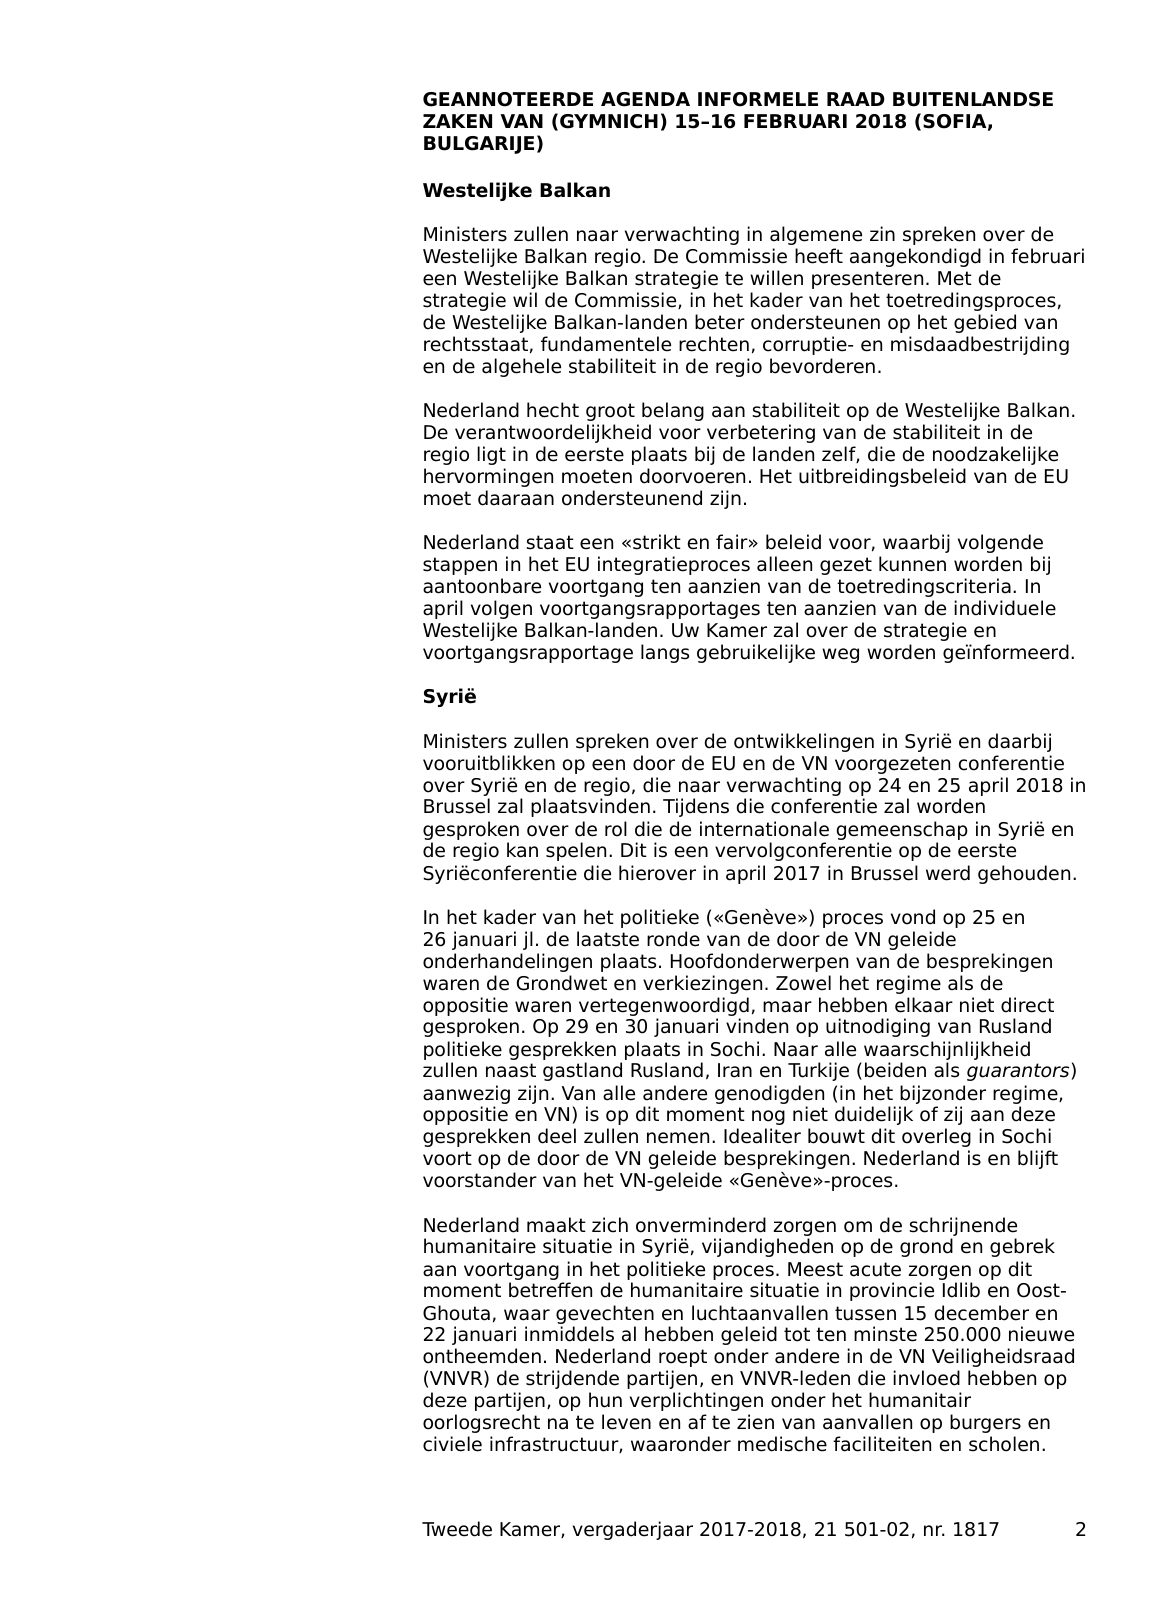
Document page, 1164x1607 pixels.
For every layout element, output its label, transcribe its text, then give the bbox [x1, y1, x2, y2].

text Ministers zullen spreken over de ontwikkelingen in Syrië en daarbij vooruitblikken op een door de EU en de VN voorgezeten conferentie over Syrië en de regio, die naar verwachting op 24 en 25 april 2018 in Brussel zal plaatsvinden. Tijdens die conferentie zal worden gesproken over de rol die de internationale gemeenschap in Syrië en de regio kan spelen. Dit is een vervolgconferentie op de eerste Syriëconferentie die hierover in april 2017 in Brussel werd gehouden. [422, 731, 1087, 884]
subtitle Westelijke Balkan [422, 180, 1087, 202]
text Ministers zullen naar verwachting in algemene zin spreken over de Westelijke Balkan regio. De Commissie heeft aangekondigd in februari een Westelijke Balkan strategie te willen presenteren. Met de strategie wil de Commissie, in het kader van het toetredingsproces, de Westelijke Balkan-landen beter ondersteunen op het gebied van rechtsstaat, fundamentele rechten, corruptie- en misdaadbestrijding en de algehele stabiliteit in de regio bevorderen. [422, 224, 1087, 378]
text In het kader van het politieke («Genève») proces vond op 25 en 26 januari jl. de laatste ronde van de door de VN geleide onderhandelingen plaats. Hoofdonderwerpen van de besprekingen waren de Grondwet en verkiezingen. Zowel het regime als de oppositie waren vertegenwoordigd, maar hebben elkaar niet direct gesproken. Op 29 en 30 januari vinden op uitnodiging van Rusland politieke gesprekken plaats in Sochi. Naar alle waarschijnlijkheid zullen naast gastland Rusland, Iran en Turkije (beiden als guarantors) aanwezig zijn. Van alle andere genodigden (in het bijzonder regime, oppositie en VN) is op dit moment nog niet duidelijk of zij aan deze gesprekken deel zullen nemen. Idealiter bouwt dit overleg in Sochi voort op de door de VN geleide besprekingen. Nederland is en blijft voorstander van het VN-geleide «Genève»-proces. [422, 907, 1087, 1192]
subtitle Syrië [422, 686, 1087, 708]
text Nederland maakt zich onverminderd zorgen om de schrijnende humanitaire situatie in Syrië, vijandigheden op de grond en gebrek aan voortgang in het politieke proces. Meest acute zorgen op dit moment betreffen de humanitaire situatie in provincie Idlib en Oost-Ghouta, waar gevechten en luchtaanvallen tussen 15 december en 22 januari inmiddels al hebben geleid tot ten minste 250.000 nieuwe ontheemden. Nederland roept onder andere in de VN Veiligheidsraad (VNVR) de strijdende partijen, en VNVR-leden die invloed hebben op deze partijen, op hun verplichtingen onder het humanitair oorlogsrecht na te leven en af te zien van aanvallen op burgers en civiele infrastructuur, waaronder medische faciliteiten en scholen. [422, 1214, 1087, 1456]
text Nederland hecht groot belang aan stabiliteit op de Westelijke Balkan. De verantwoordelijkheid voor verbetering van de stabiliteit in de regio ligt in de eerste plaats bij de landen zelf, die de noodzakelijke hervormingen moeten doorvoeren. Het uitbreidingsbeleid van de EU moet daaraan ondersteunend zijn. [422, 400, 1087, 510]
subtitle GEANNOTEERDE AGENDA INFORMELE RAAD BUITENLANDSE ZAKEN VAN (GYMNICH) 15–16 FEBRUARI 2018 (SOFIA, BULGARIJE) [422, 89, 1087, 155]
text Nederland staat een «strikt en fair» beleid voor, waarbij volgende stappen in het EU integratieproces alleen gezet kunnen worden bij aantoonbare voortgang ten aanzien van de toetredingscriteria. In april volgen voortgangsrapportages ten aanzien van de individuele Westelijke Balkan-landen. Uw Kamer zal over de strategie en voortgangsrapportage langs gebruikelijke weg worden geïnformeerd. [422, 532, 1087, 664]
